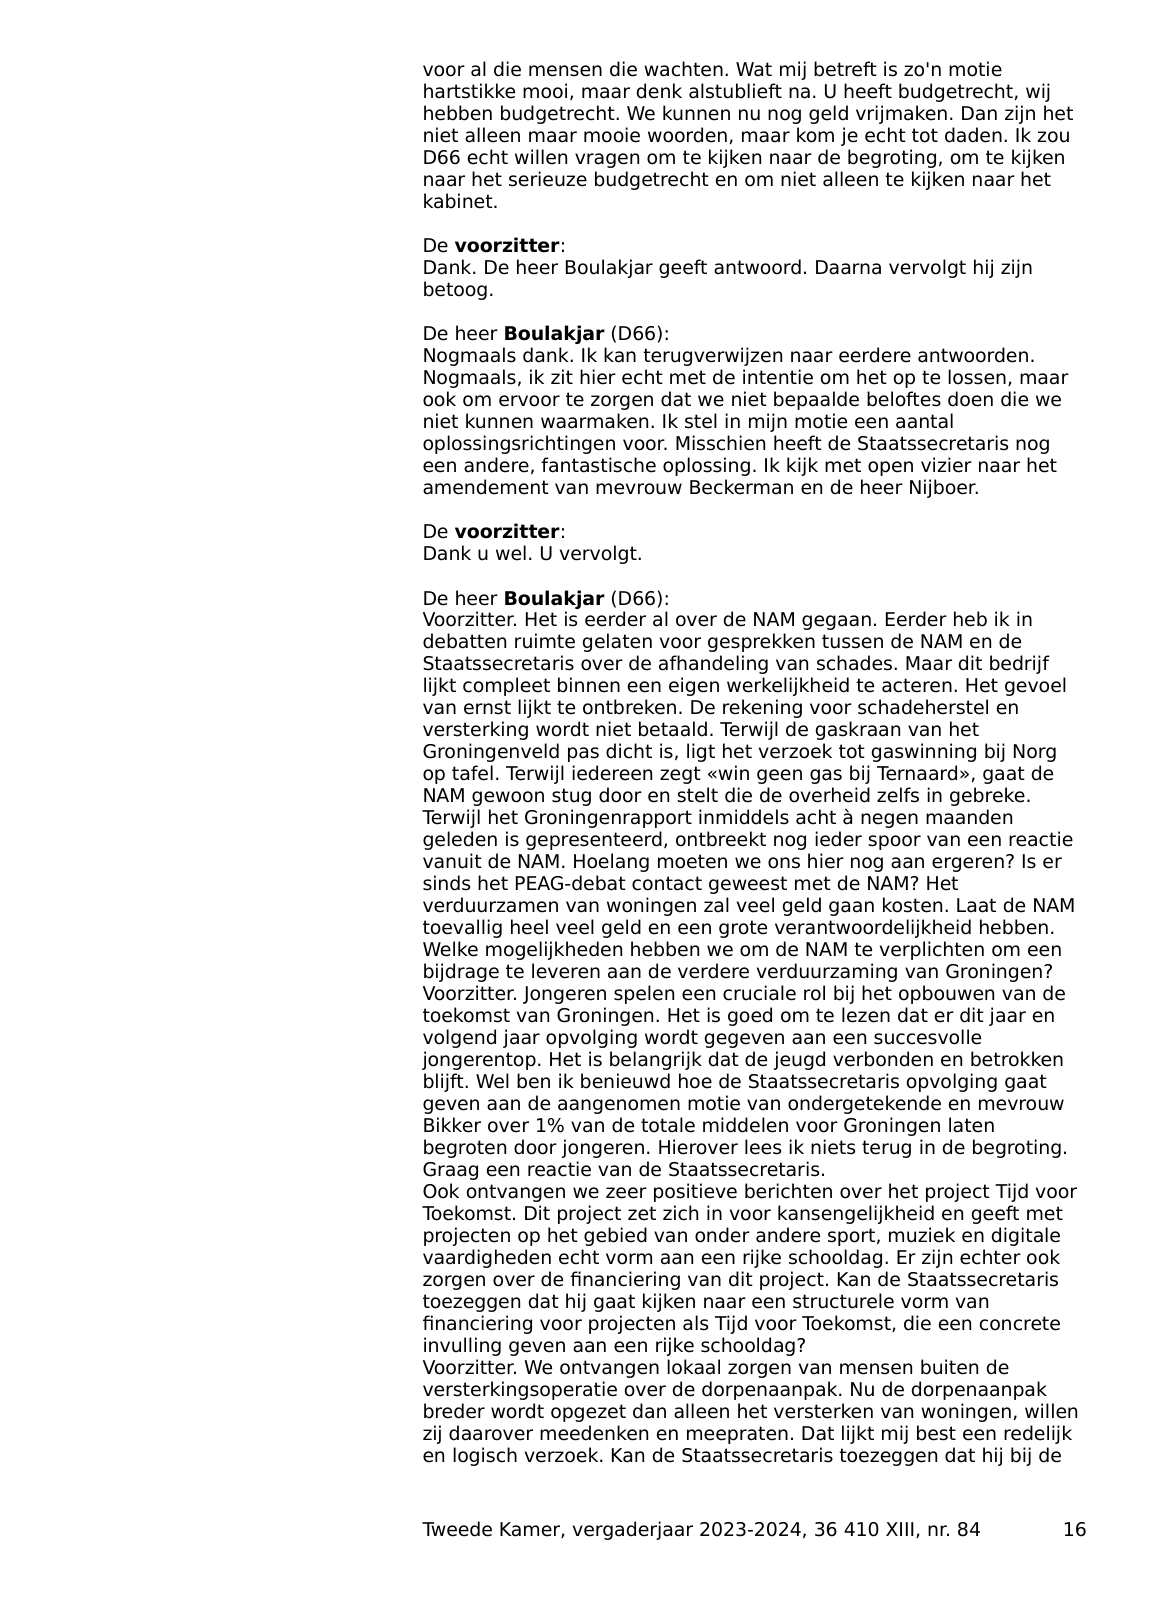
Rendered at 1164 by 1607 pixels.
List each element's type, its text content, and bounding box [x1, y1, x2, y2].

text Voorzitter. Jongeren spelen een cruciale rol bij het opbouwen van de toekomst van Groningen. Het is goed om te lezen dat er dit jaar en volgend jaar opvolging wordt gegeven aan een succesvolle jongerentop. Het is belangrijk dat de jeugd verbonden en betrokken blijft. Wel ben ik benieuwd hoe de Staatssecretaris opvolging gaat geven aan de aangenomen motie van ondergetekende en mevrouw Bikker over 1% van de totale middelen voor Groningen laten begroten door jongeren. Hierover lees ik niets terug in de begroting. Graag een reactie van de Staatssecretaris. [422, 983, 1087, 1181]
text voor al die mensen die wachten. Wat mij betreft is zo'n motie hartstikke mooi, maar denk alstublieft na. U heeft budgetrecht, wij hebben budgetrecht. We kunnen nu nog geld vrijmaken. Dan zijn het niet alleen maar mooie woorden, maar kom je echt tot daden. Ik zou D66 echt willen vragen om te kijken naar de begroting, om te kijken naar het serieuze budgetrecht en om niet alleen te kijken naar het kabinet. [422, 59, 1087, 213]
text Dank u wel. U vervolgt. [422, 543, 1087, 565]
text Dank. De heer Boulakjar geeft antwoord. Daarna vervolgt hij zijn betoog. [422, 257, 1087, 301]
text Voorzitter. We ontvangen lokaal zorgen van mensen buiten de versterkingsoperatie over de dorpenaanpak. Nu de dorpenaanpak breder wordt opgezet dan alleen het versterken van woningen, willen zij daarover meedenken en meepraten. Dat lijkt mij best een redelijk en logisch verzoek. Kan de Staatssecretaris toezeggen dat hij bij de [422, 1357, 1087, 1467]
text De voorzitter: [422, 521, 1087, 543]
text Ook ontvangen we zeer positieve berichten over het project Tijd voor Toekomst. Dit project zet zich in voor kansengelijkheid en geeft met projecten op het gebied van onder andere sport, muziek en digitale vaardigheden echt vorm aan een rijke schooldag. Er zijn echter ook zorgen over de financiering van dit project. Kan de Staatssecretaris toezeggen dat hij gaat kijken naar een structurele vorm van financiering voor projecten als Tijd voor Toekomst, die een concrete invulling geven aan een rijke schooldag? [422, 1181, 1087, 1357]
text De heer Boulakjar (D66): [422, 323, 1087, 345]
text De heer Boulakjar (D66): [422, 587, 1087, 609]
text De voorzitter: [422, 235, 1087, 257]
text Voorzitter. Het is eerder al over de NAM gegaan. Eerder heb ik in debatten ruimte gelaten voor gesprekken tussen de NAM en de Staatssecretaris over de afhandeling van schades. Maar dit bedrijf lijkt compleet binnen een eigen werkelijkheid te acteren. Het gevoel van ernst lijkt te ontbreken. De rekening voor schadeherstel en versterking wordt niet betaald. Terwijl de gaskraan van het Groningenveld pas dicht is, ligt het verzoek tot gaswinning bij Norg op tafel. Terwijl iedereen zegt «win geen gas bij Ternaard», gaat de NAM gewoon stug door en stelt die de overheid zelfs in gebreke. Terwijl het Groningenrapport inmiddels acht à negen maanden geleden is gepresenteerd, ontbreekt nog ieder spoor van een reactie vanuit de NAM. Hoelang moeten we ons hier nog aan ergeren? Is er sinds het PEAG-debat contact geweest met de NAM? Het verduurzamen van woningen zal veel geld gaan kosten. Laat de NAM toevallig heel veel geld en een grote verantwoordelijkheid hebben. Welke mogelijkheden hebben we om de NAM te verplichten om een bijdrage te leveren aan de verdere verduurzaming van Groningen? [422, 609, 1087, 983]
text Nogmaals dank. Ik kan terugverwijzen naar eerdere antwoorden. Nogmaals, ik zit hier echt met de intentie om het op te lossen, maar ook om ervoor te zorgen dat we niet bepaalde beloftes doen die we niet kunnen waarmaken. Ik stel in mijn motie een aantal oplossingsrichtingen voor. Misschien heeft de Staatssecretaris nog een andere, fantastische oplossing. Ik kijk met open vizier naar het amendement van mevrouw Beckerman en de heer Nijboer. [422, 345, 1087, 499]
